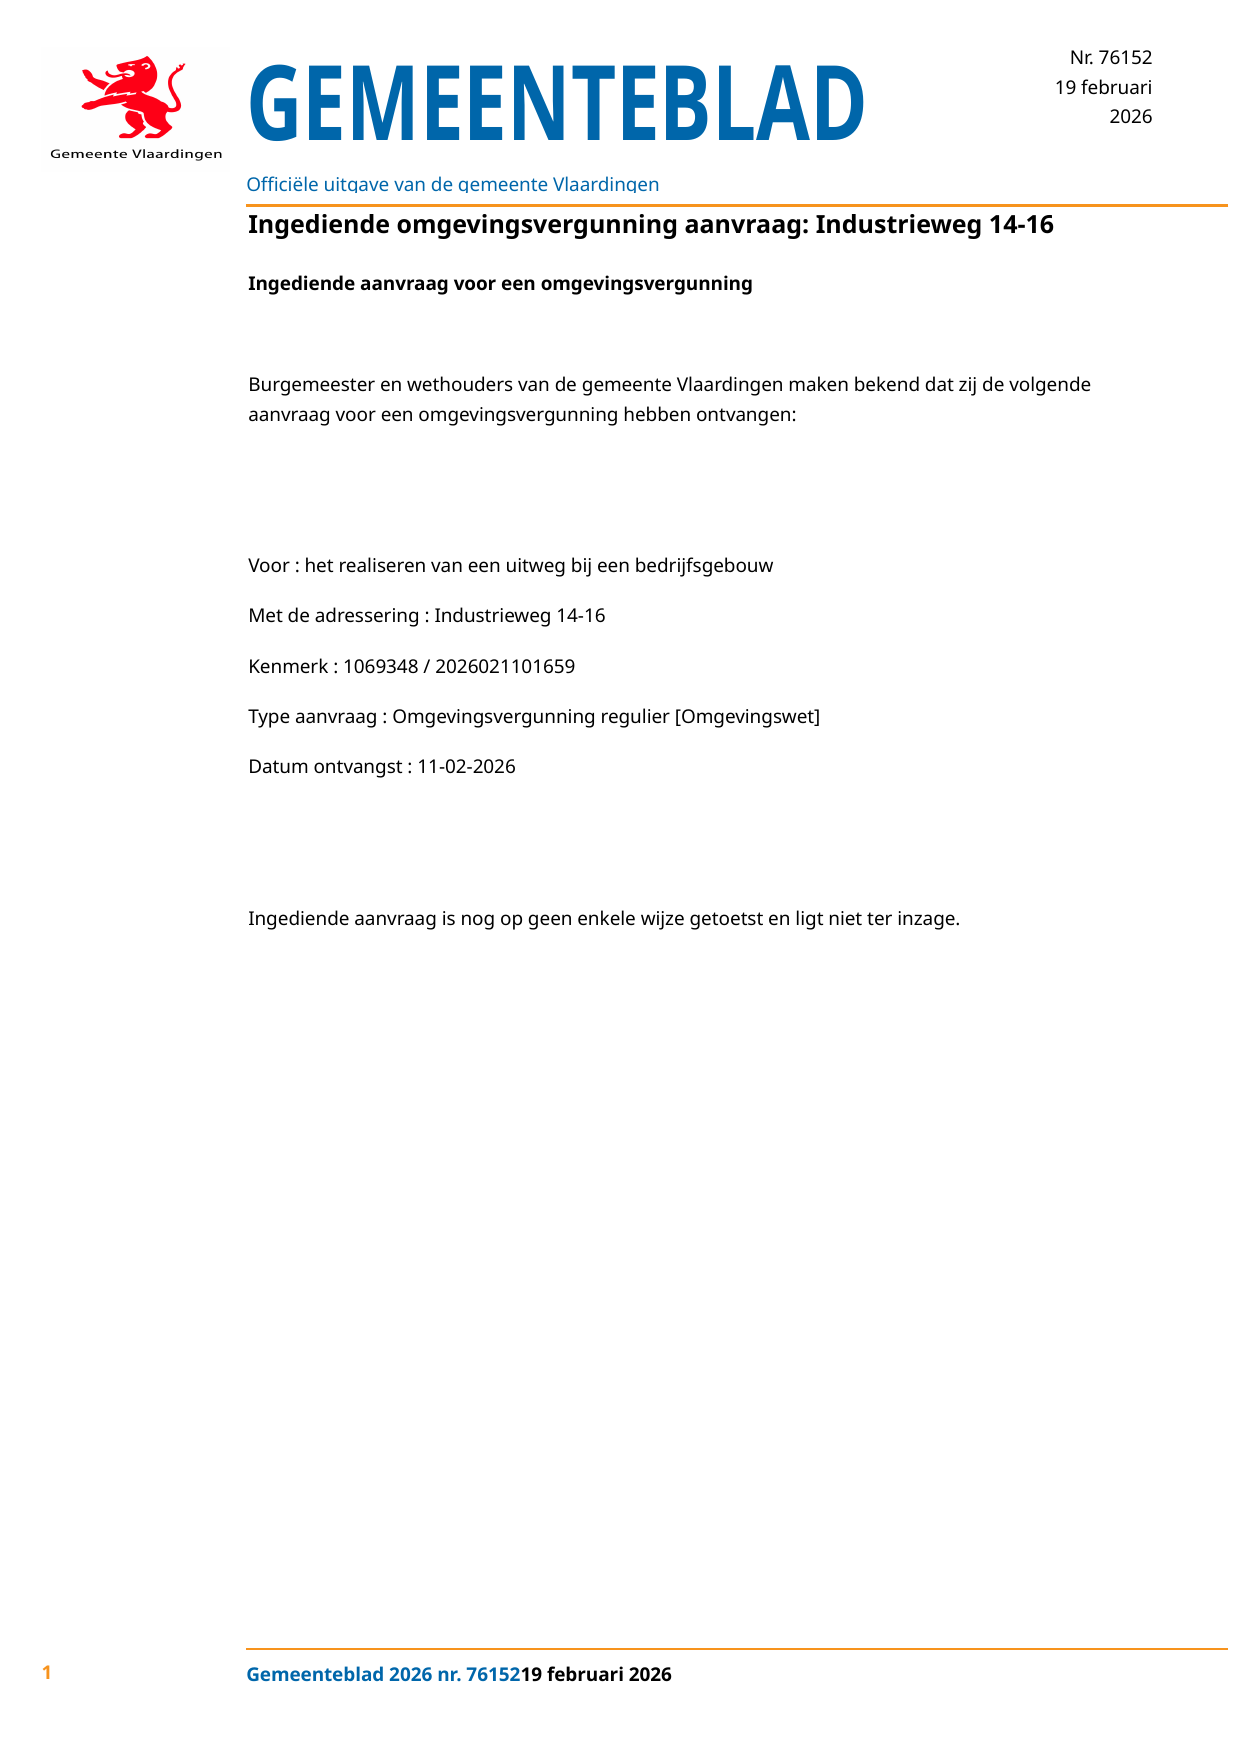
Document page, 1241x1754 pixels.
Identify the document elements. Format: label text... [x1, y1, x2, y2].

text Ingediende omgevingsvergunning aanvraag: Industrieweg 14-16 [248, 207, 1152, 241]
text Voor : het realiseren van een uitweg bij een bedrijfsgebouw [248, 552, 1152, 578]
text Type aanvraag : Omgevingsvergunning regulier [Omgevingswet] [248, 703, 1152, 729]
text Ingediende aanvraag is nog op geen enkele wijze getoetst en ligt niet ter inzage. [248, 905, 1152, 931]
text Kenmerk : 1069348 / 2026021101659 [248, 653, 1152, 678]
text Datum ontvangst : 11-02-2026 [248, 754, 1152, 779]
picture [41, 47, 231, 172]
text Met de adressering : Industrieweg 14-16 [248, 602, 1152, 628]
text Burgemeester en wethouders van de gemeente Vlaardingen maken bekend dat zij de volgende aanvraag voor een omgevingsvergunning hebben ontvangen: [248, 371, 1152, 426]
text Ingediende aanvraag voor een omgevingsvergunning [248, 270, 1152, 296]
